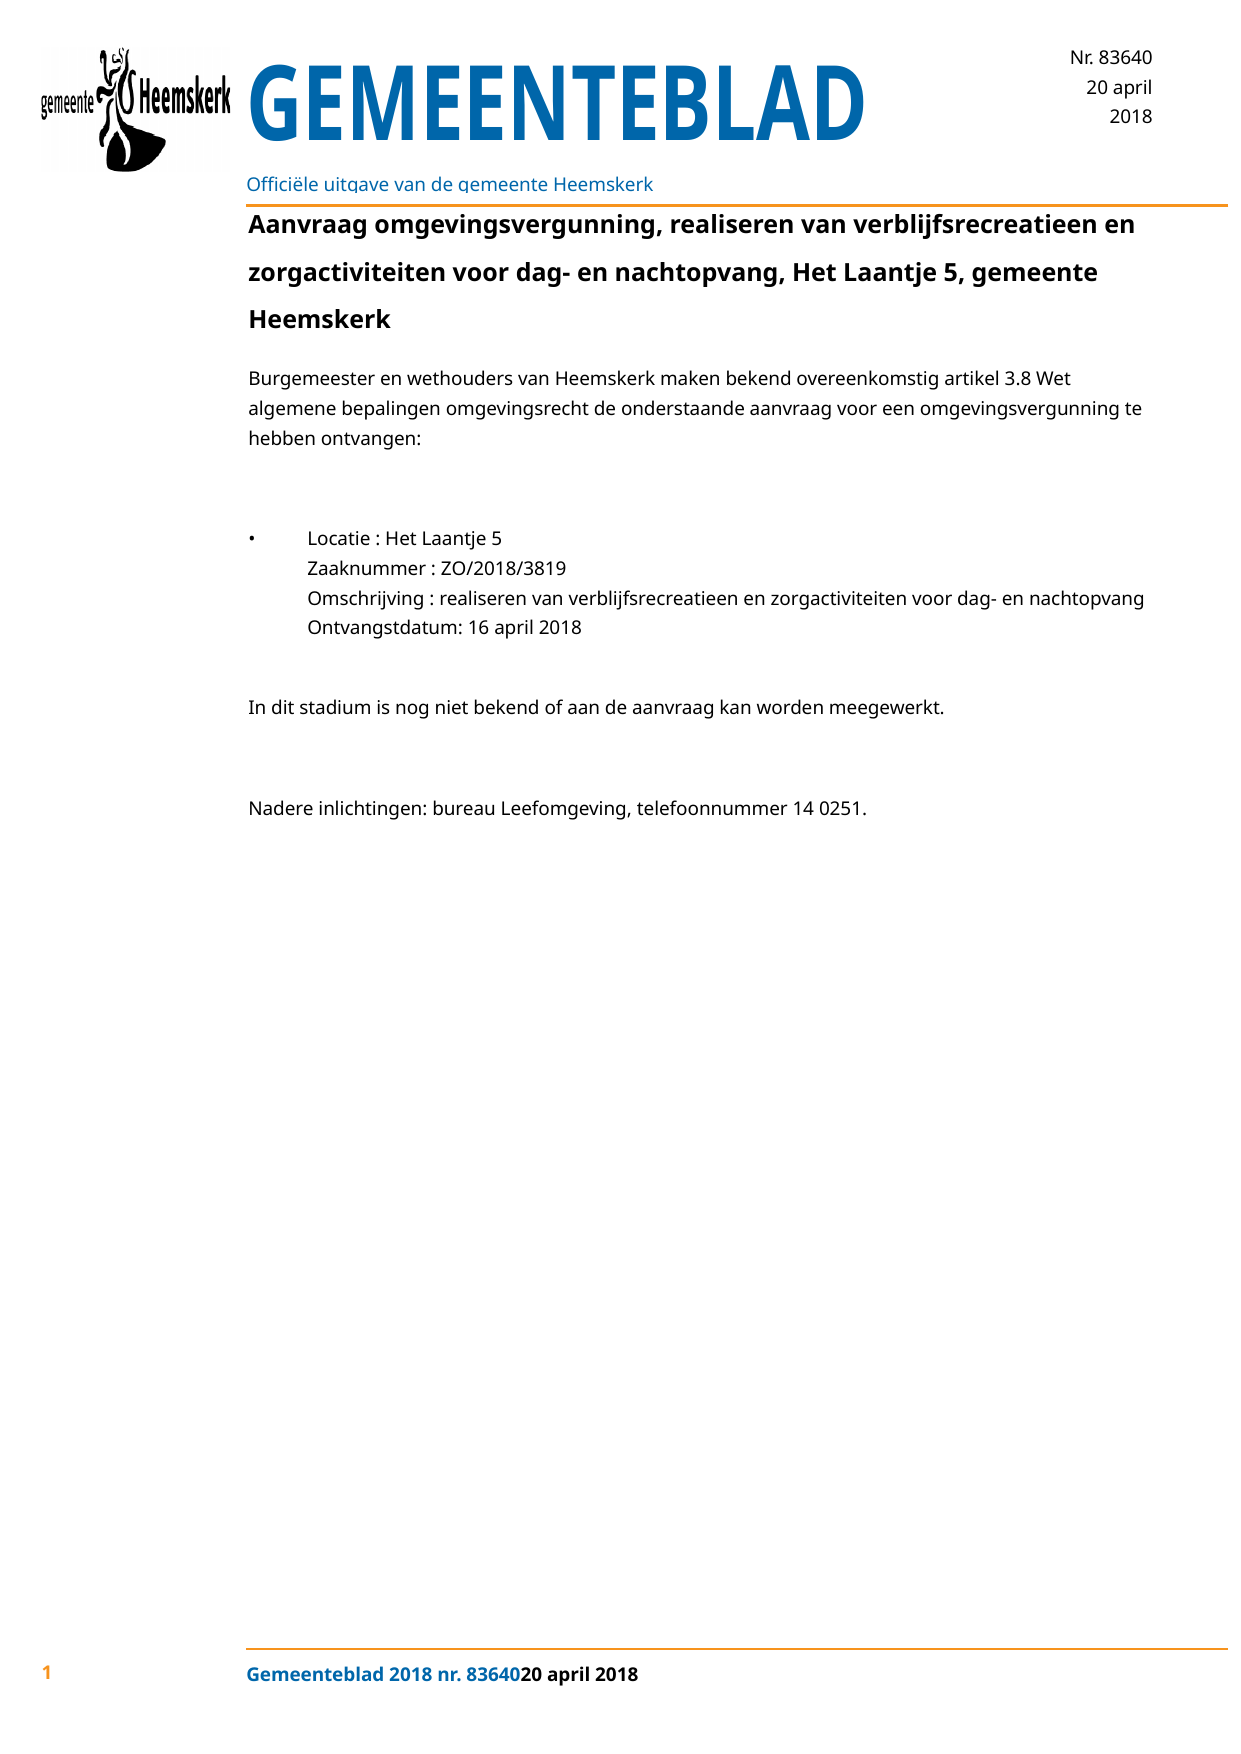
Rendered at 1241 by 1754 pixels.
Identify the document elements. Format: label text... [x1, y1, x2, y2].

text Nadere inlichtingen: bureau Leefomgeving, telefoonnummer 14 0251. [248, 795, 1152, 821]
text Burgemeester en wethouders van Heemskerk maken bekend overeenkomstig artikel 3.8 Wet algemene bepalingen omgevingsrecht de onderstaande aanvraag voor een omgevingsvergunning te hebben ontvangen: [248, 366, 1152, 450]
text Aanvraag omgevingsvergunning, realiseren van verblijfsrecreatieen en zorgactiviteiten voor dag- en nachtopvang, Het Laantje 5, gemeente Heemskerk [248, 207, 1152, 336]
picture [41, 47, 231, 172]
list Zaaknummer : ZO/2018/3819 [248, 555, 1152, 581]
list Ontvangstdatum: 16 april 2018 [248, 614, 1152, 640]
list Locatie : Het Laantje 5 [248, 526, 1152, 551]
text In dit stadium is nog niet bekend of aan de aanvraag kan worden meegewerkt. [248, 694, 1152, 720]
list Omschrijving : realiseren van verblijfsrecreatieen en zorgactiviteiten voor dag- en nachtopvang [248, 585, 1152, 610]
